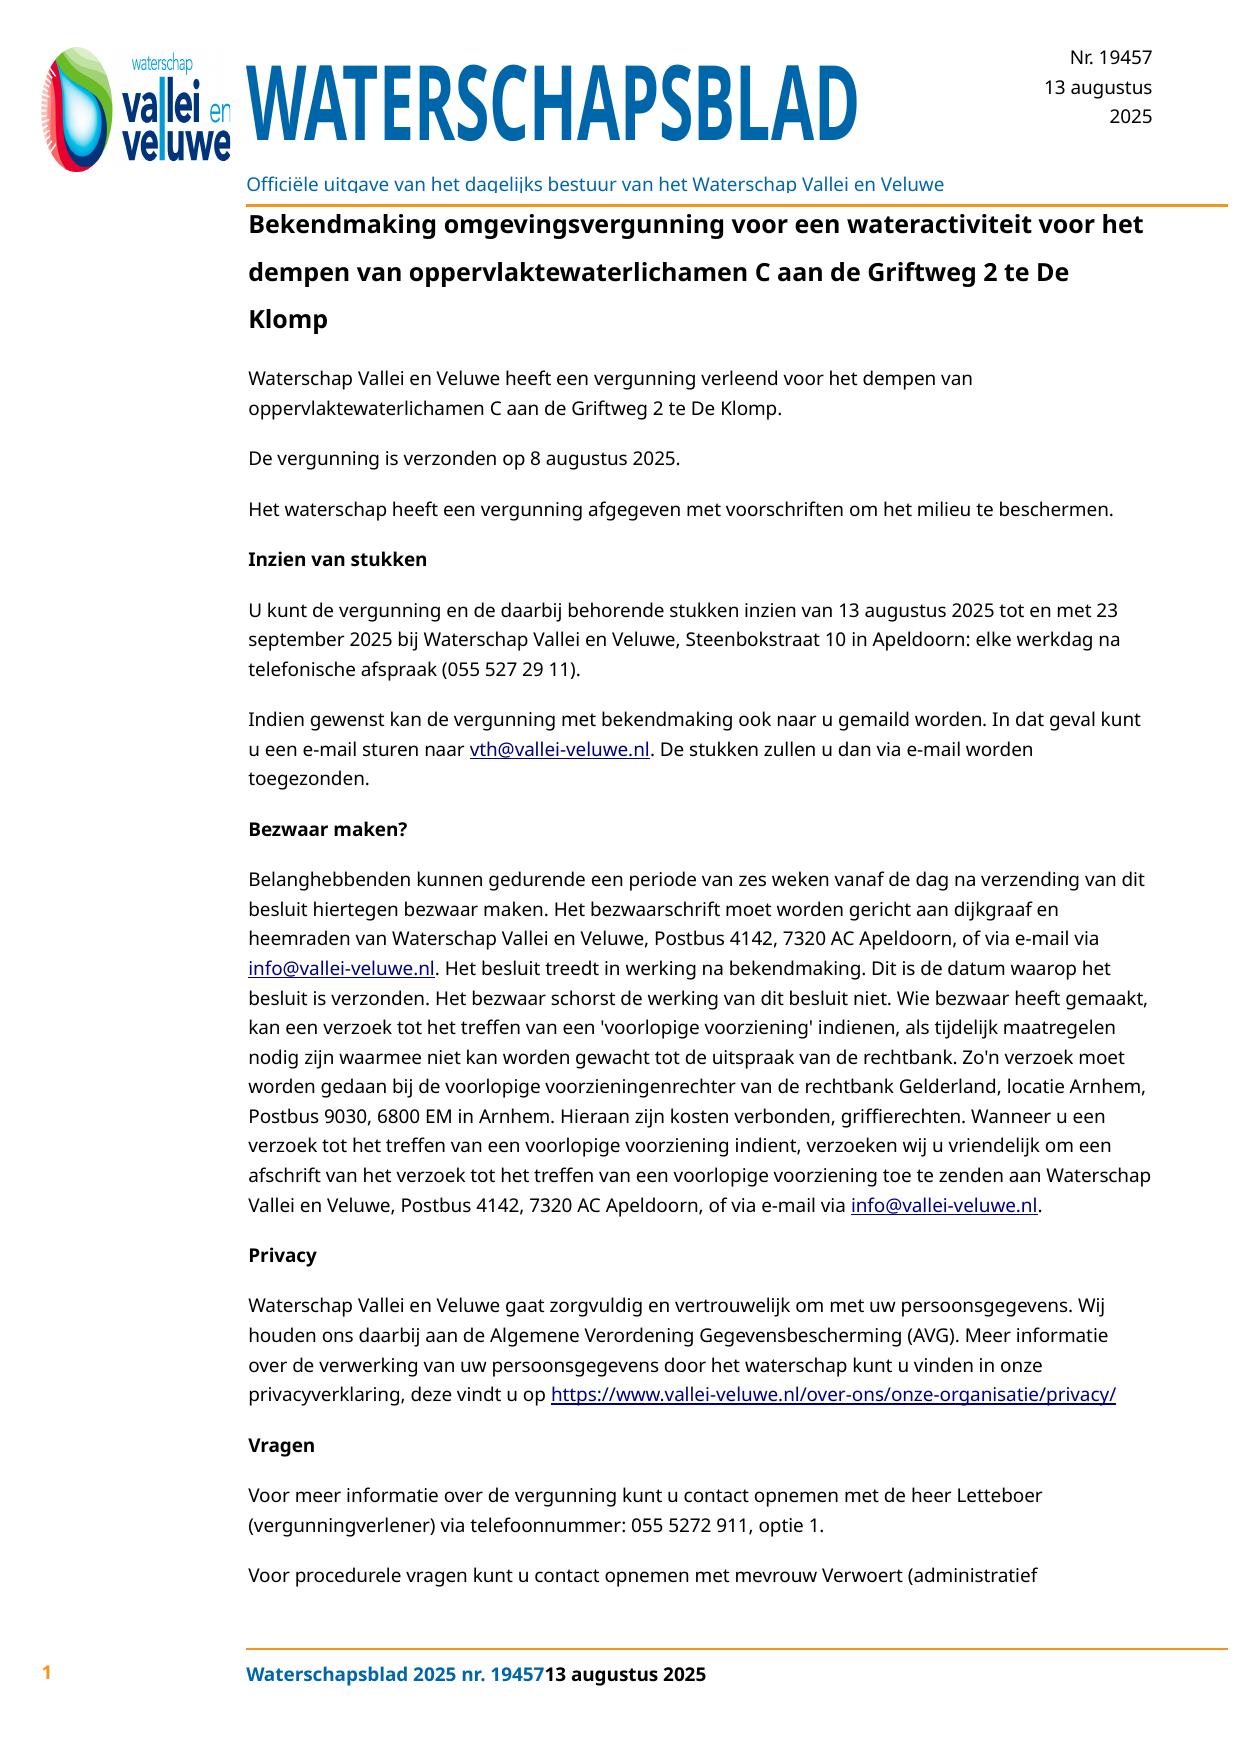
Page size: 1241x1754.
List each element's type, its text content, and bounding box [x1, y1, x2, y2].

text Bezwaar maken? [248, 816, 1152, 842]
text U kunt de vergunning en de daarbij behorende stukken inzien van 13 augustus 2025 tot en met 23 september 2025 bij Waterschap Vallei en Veluwe, Steenbokstraat 10 in Apeldoorn: elke werkdag na telefonische afspraak (055 527 29 11). [248, 597, 1152, 682]
text Het waterschap heeft een vergunning afgegeven met voorschriften om het milieu te beschermen. [248, 496, 1152, 522]
text Voor procedurele vragen kunt u contact opnemen met mevrouw Verwoert (administratief [248, 1562, 1152, 1588]
text De vergunning is verzonden op 8 augustus 2025. [248, 446, 1152, 471]
text Belanghebbenden kunnen gedurende een periode van zes weken vanaf de dag na verzending van dit besluit hiertegen bezwaar maken. Het bezwaarschrift moet worden gericht aan dijkgraaf en heemraden van Waterschap Vallei en Veluwe, Postbus 4142, 7320 AC Apeldoorn, of via e-mail via info@vallei-veluwe.nl. Het besluit treedt in werking na bekendmaking. Dit is de datum waarop het besluit is verzonden. Het bezwaar schorst de werking van dit besluit niet. Wie bezwaar heeft gemaakt, kan een verzoek tot het treffen van een 'voorlopige voorziening' indienen, als tijdelijk maatregelen nodig zijn waarmee niet kan worden gewacht tot de uitspraak van de rechtbank. Zo'n verzoek moet worden gedaan bij de voorlopige voorzieningenrechter van de rechtbank Gelderland, locatie Arnhem, Postbus 9030, 6800 EM in Arnhem. Hieraan zijn kosten verbonden, griffierechten. Wanneer u een verzoek tot het treffen van een voorlopige voorziening indient, verzoeken wij u vriendelijk om een afschrift van het verzoek tot het treffen van een voorlopige voorziening toe te zenden aan Waterschap Vallei en Veluwe, Postbus 4142, 7320 AC Apeldoorn, of via e-mail via info@vallei-veluwe.nl. [248, 866, 1152, 1217]
text Bekendmaking omgevingsvergunning voor een wateractiviteit voor het dempen van oppervlaktewaterlichamen C aan de Griftweg 2 te De Klomp [248, 207, 1152, 336]
text Indien gewenst kan de vergunning met bekendmaking ook naar u gemaild worden. In dat geval kunt u een e-mail sturen naar vth@vallei-veluwe.nl. De stukken zullen u dan via e-mail worden toegezonden. [248, 706, 1152, 791]
text Vragen [248, 1432, 1152, 1457]
text Privacy [248, 1242, 1152, 1268]
text Voor meer informatie over de vergunning kunt u contact opnemen met de heer Letteboer (vergunningverlener) via telefoonnummer: 055 5272 911, optie 1. [248, 1482, 1152, 1537]
text Inzien van stukken [248, 546, 1152, 572]
text Waterschap Vallei en Veluwe gaat zorgvuldig en vertrouwelijk om met uw persoonsgegevens. Wij houden ons daarbij aan de Algemene Verordening Gegevensbescherming (AVG). Meer informatie over de verwerking van uw persoonsgegevens door het waterschap kunt u vinden in onze privacyverklaring, deze vindt u op https://www.vallei-veluwe.nl/over-ons/onze-organisatie/privacy/ [248, 1293, 1152, 1407]
text Waterschap Vallei en Veluwe heeft een vergunning verleend voor het dempen van oppervlaktewaterlichamen C aan de Griftweg 2 te De Klomp. [248, 366, 1152, 421]
picture [41, 47, 231, 172]
